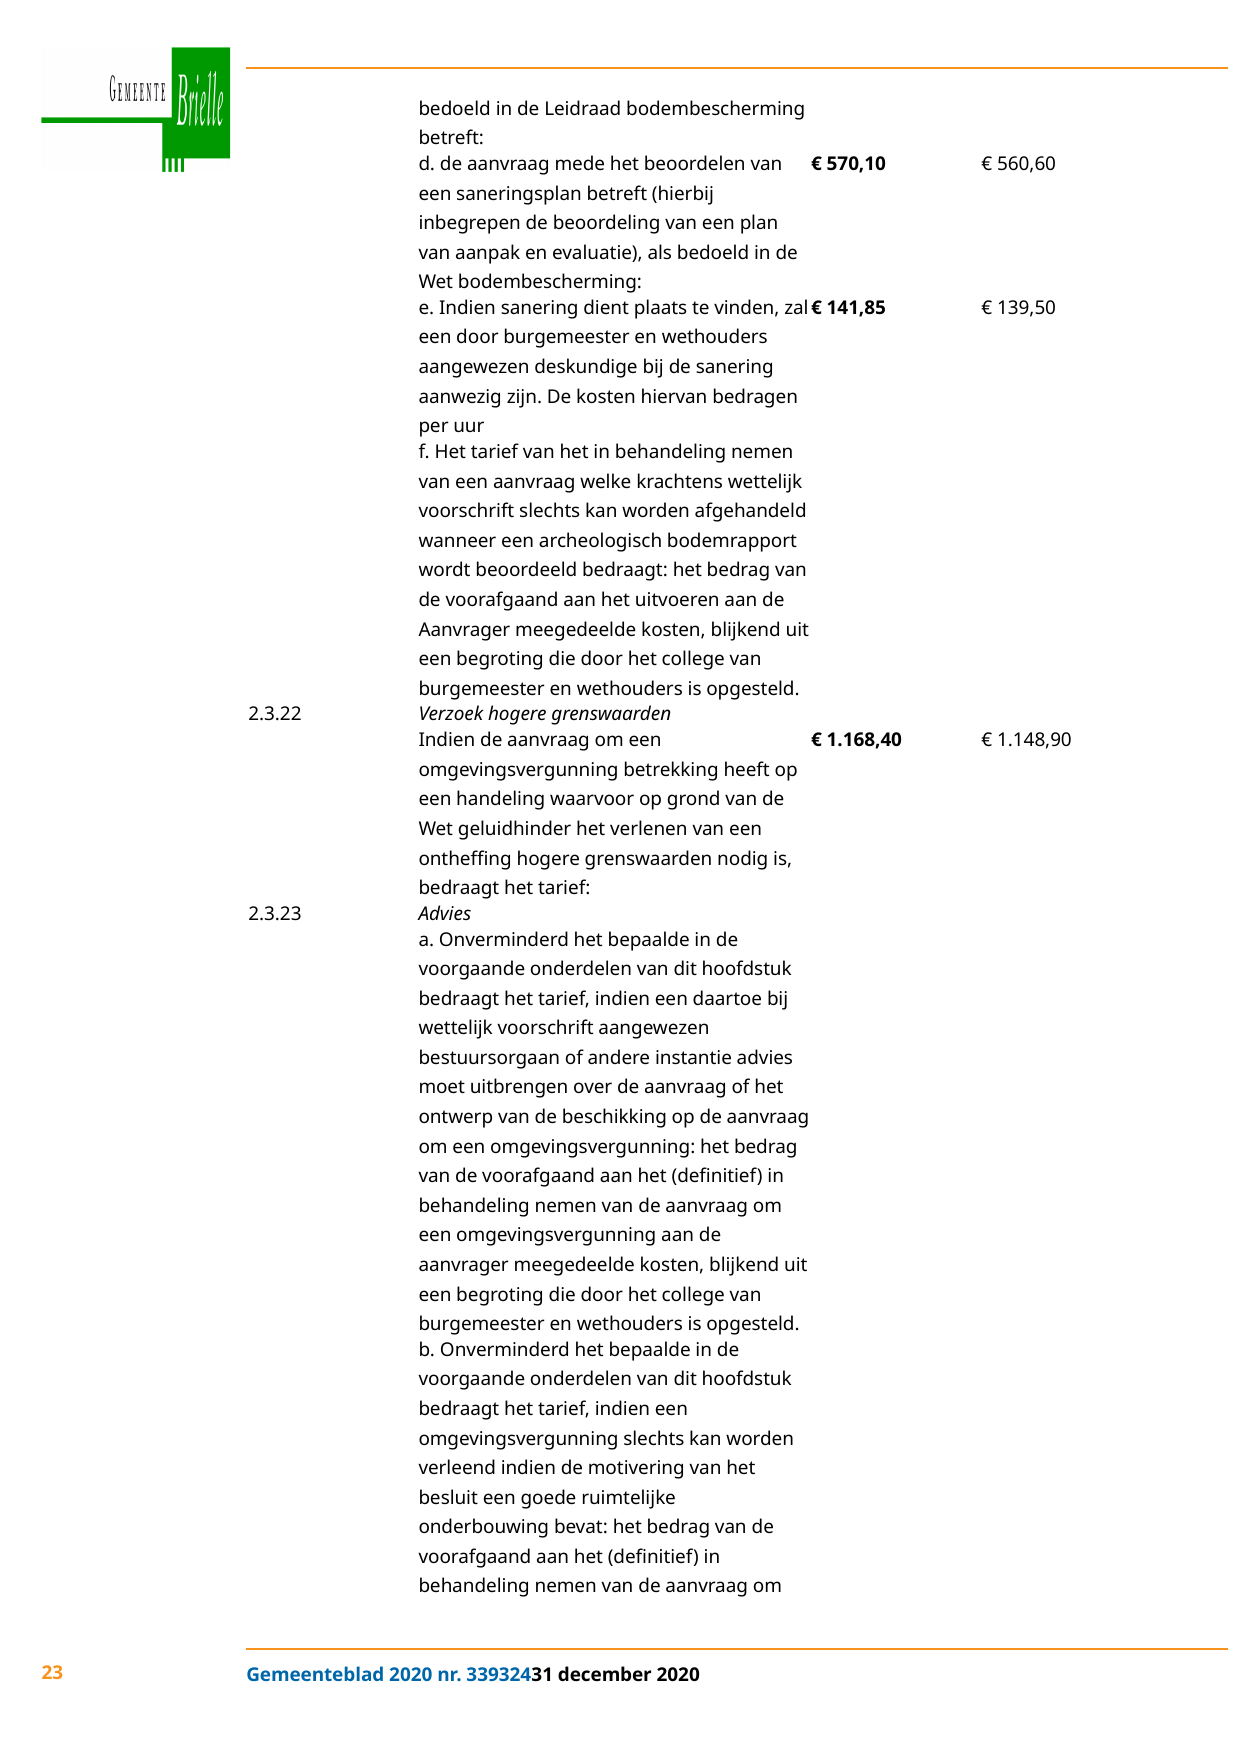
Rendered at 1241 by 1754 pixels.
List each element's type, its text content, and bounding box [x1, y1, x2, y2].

table_cell [981, 900, 1152, 926]
table_cell [981, 926, 1152, 1336]
table_cell [248, 438, 418, 701]
table_cell Verzoek hogere grenswaarden [418, 701, 811, 726]
table_cell Advies [418, 900, 811, 926]
table_cell b. Onverminderd het bepaalde in de voorgaande onderdelen van dit hoofdstuk bedraagt het tarief, indien een omgevingsvergunning slechts kan worden verleend indien de motivering van het besluit een goede ruimtelijke onderbouwing bevat: het bedrag van de voorafgaand aan het (definitief) in behandeling nemen van de aanvraag om [418, 1336, 811, 1598]
table_cell 2.3.23 [248, 900, 418, 926]
table_cell € 139,50 [981, 294, 1152, 438]
table_cell [248, 1336, 418, 1598]
table_cell bedoeld in de Leidraad bodembescherming betreft: [418, 95, 811, 150]
table_cell € 570,10 [811, 150, 981, 294]
table_cell [811, 900, 981, 926]
table_cell [811, 95, 981, 150]
table_cell [811, 701, 981, 726]
table_cell [981, 1336, 1152, 1598]
table_cell f. Het tarief van het in behandeling nemen van een aanvraag welke krachtens wettelijk voorschrift slechts kan worden afgehandeld wanneer een archeologisch bodemrapport wordt beoordeeld bedraagt: het bedrag van de voorafgaand aan het uitvoeren aan de Aanvrager meegedeelde kosten, blijkend uit een begroting die door het college van burgemeester en wethouders is opgesteld. [418, 438, 811, 701]
table_cell [811, 438, 981, 701]
table_cell [248, 726, 418, 900]
table_cell Indien de aanvraag om een omgevingsvergunning betrekking heeft op een handeling waarvoor op grond van de Wet geluidhinder het verlenen van een ontheffing hogere grenswaarden nodig is, bedraagt het tarief: [418, 726, 811, 900]
table_cell € 141,85 [811, 294, 981, 438]
table_cell 2.3.22 [248, 701, 418, 726]
table_cell d. de aanvraag mede het beoordelen van een saneringsplan betreft (hierbij inbegrepen de beoordeling van een plan van aanpak en evaluatie), als bedoeld in de Wet bodembescherming: [418, 150, 811, 294]
table_cell [248, 294, 418, 438]
table_cell [248, 150, 418, 294]
table_cell e. Indien sanering dient plaats te vinden, zal een door burgemeester en wethouders aangewezen deskundige bij de sanering aanwezig zijn. De kosten hiervan bedragen per uur [418, 294, 811, 438]
table_cell [811, 1336, 981, 1598]
table_cell [811, 926, 981, 1336]
table_cell [248, 95, 418, 150]
picture [41, 47, 231, 172]
table_cell € 1.148,90 [981, 726, 1152, 900]
table_cell [981, 701, 1152, 726]
table_cell [981, 95, 1152, 150]
table_cell [248, 926, 418, 1336]
table_cell a. Onverminderd het bepaalde in de voorgaande onderdelen van dit hoofdstuk bedraagt het tarief, indien een daartoe bij wettelijk voorschrift aangewezen bestuursorgaan of andere instantie advies moet uitbrengen over de aanvraag of het ontwerp van de beschikking op de aanvraag om een omgevingsvergunning: het bedrag van de voorafgaand aan het (definitief) in behandeling nemen van de aanvraag om een omgevingsvergunning aan de aanvrager meegedeelde kosten, blijkend uit een begroting die door het college van burgemeester en wethouders is opgesteld. [418, 926, 811, 1336]
table_cell € 1.168,40 [811, 726, 981, 900]
table_cell [981, 438, 1152, 701]
table_cell € 560,60 [981, 150, 1152, 294]
